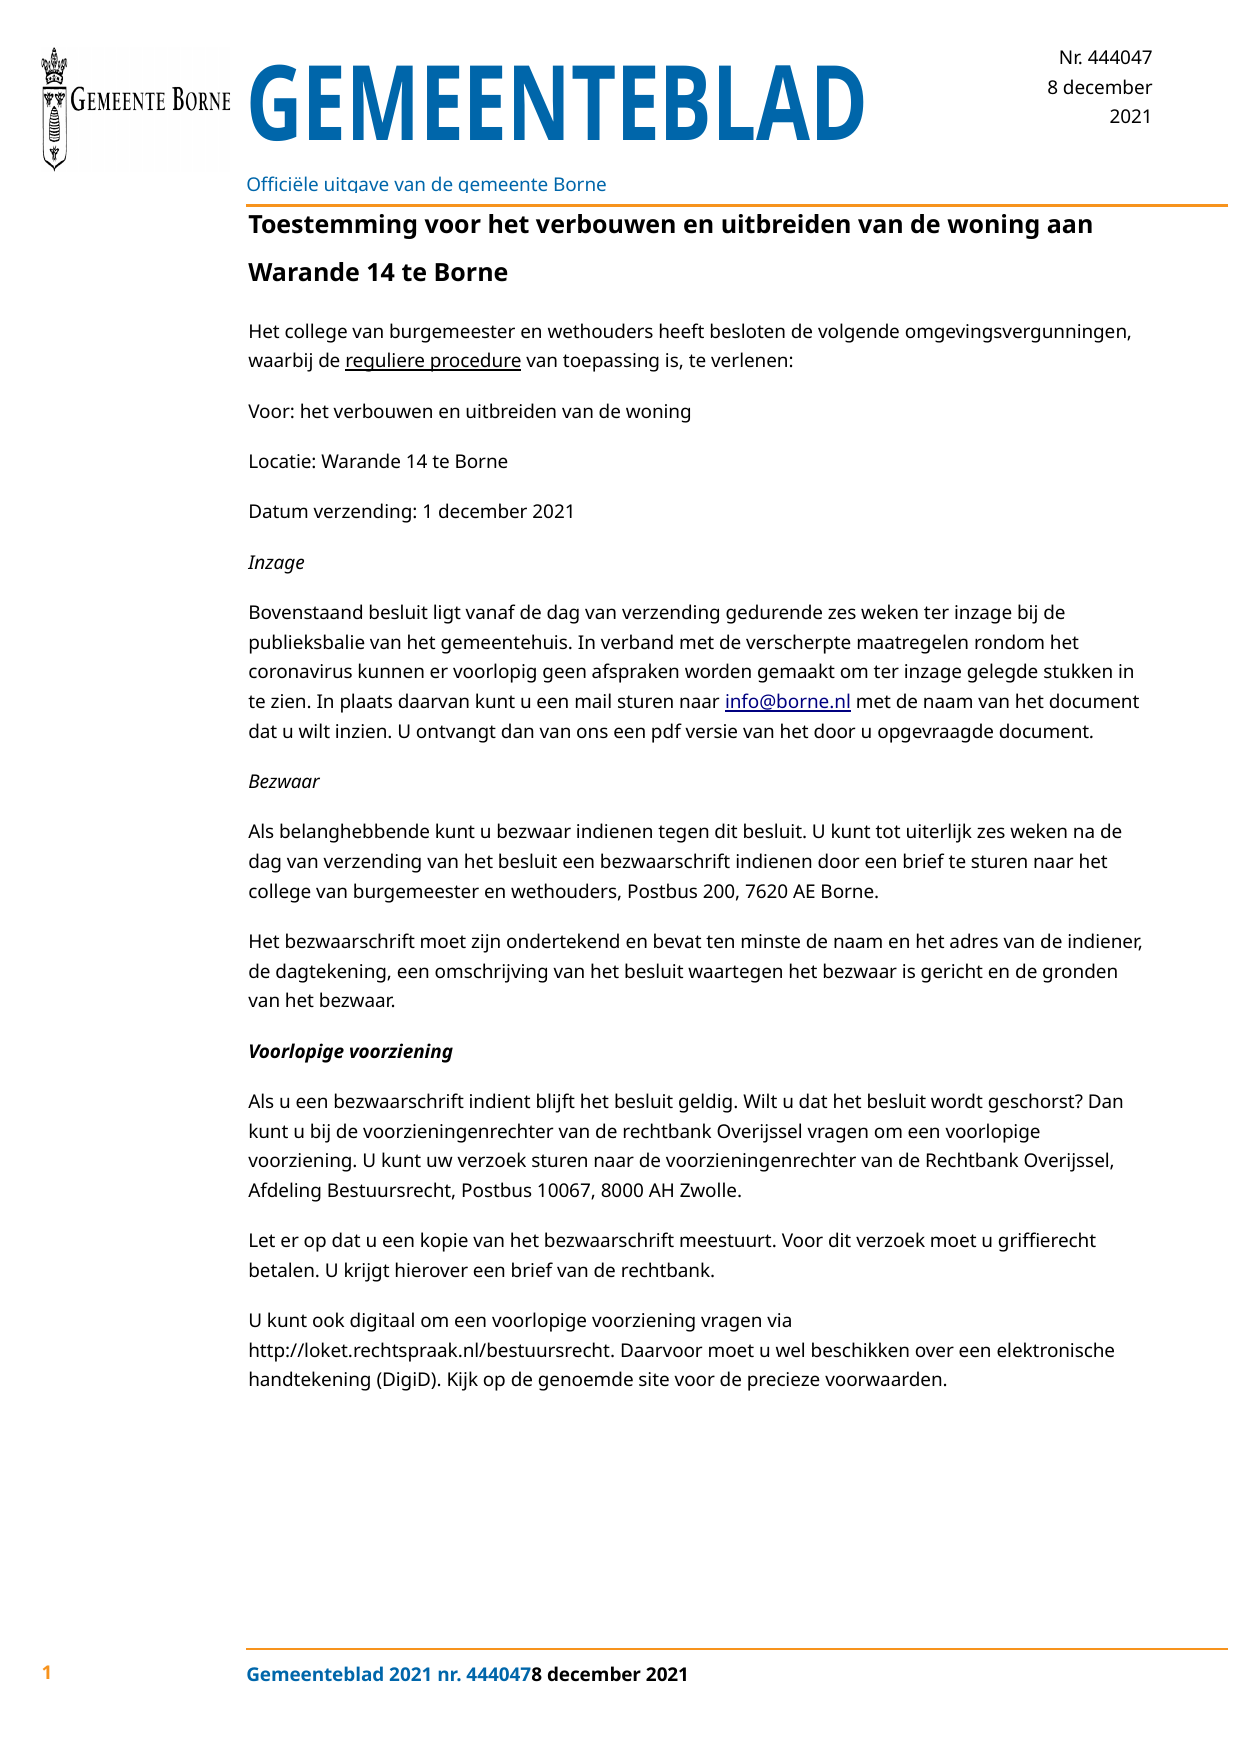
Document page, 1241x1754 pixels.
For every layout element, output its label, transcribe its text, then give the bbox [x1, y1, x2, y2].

text Toestemming voor het verbouwen en uitbreiden van de woning aan Warande 14 te Borne [248, 207, 1152, 288]
picture [41, 47, 231, 172]
text Datum verzending: 1 december 2021 [248, 499, 1152, 524]
text U kunt ook digitaal om een voorlopige voorziening vragen via http://loket.rechtspraak.nl/bestuursrecht. Daarvoor moet u wel beschikken over een elektronische handtekening (DigiD). Kijk op de genoemde site voor de precieze voorwaarden. [248, 1307, 1152, 1392]
text Locatie: Warande 14 te Borne [248, 448, 1152, 474]
text Als belanghebbende kunt u bezwaar indienen tegen dit besluit. U kunt tot uiterlijk zes weken na de dag van verzending van het besluit een bezwaarschrift indienen door een brief te sturen naar het college van burgemeester en wethouders, Postbus 200, 7620 AE Borne. [248, 819, 1152, 904]
text Het college van burgemeester en wethouders heeft besloten de volgende omgevingsvergunningen, waarbij de reguliere procedure van toepassing is, te verlenen: [248, 318, 1152, 373]
text Voorlopige voorziening [248, 1038, 1152, 1064]
text Als u een bezwaarschrift indient blijft het besluit geldig. Wilt u dat het besluit wordt geschorst? Dan kunt u bij de voorzieningenrechter van de rechtbank Overijssel vragen om een voorlopige voorziening. U kunt uw verzoek sturen naar de voorzieningenrechter van de Rechtbank Overijssel, Afdeling Bestuursrecht, Postbus 10067, 8000 AH Zwolle. [248, 1088, 1152, 1203]
text Bovenstaand besluit ligt vanaf de dag van verzending gedurende zes weken ter inzage bij de publieksbalie van het gemeentehuis. In verband met de verscherpte maatregelen rondom het coronavirus kunnen er voorlopig geen afspraken worden gemaakt om ter inzage gelegde stukken in te zien. In plaats daarvan kunt u een mail sturen naar info@borne.nl met de naam van het document dat u wilt inzien. U ontvangt dan van ons een pdf versie van het door u opgevraagde document. [248, 599, 1152, 744]
text Bezwaar [248, 768, 1152, 794]
text Let er op dat u een kopie van het bezwaarschrift meestuurt. Voor dit verzoek moet u griffierecht betalen. U krijgt hierover een brief van de rechtbank. [248, 1227, 1152, 1283]
text Inzage [248, 549, 1152, 575]
text Het bezwaarschrift moet zijn ondertekend en bevat ten minste de naam en het adres van de indiener, de dagtekening, een omschrijving van het besluit waartegen het bezwaar is gericht en de gronden van het bezwaar. [248, 928, 1152, 1013]
text Voor: het verbouwen en uitbreiden van de woning [248, 398, 1152, 424]
